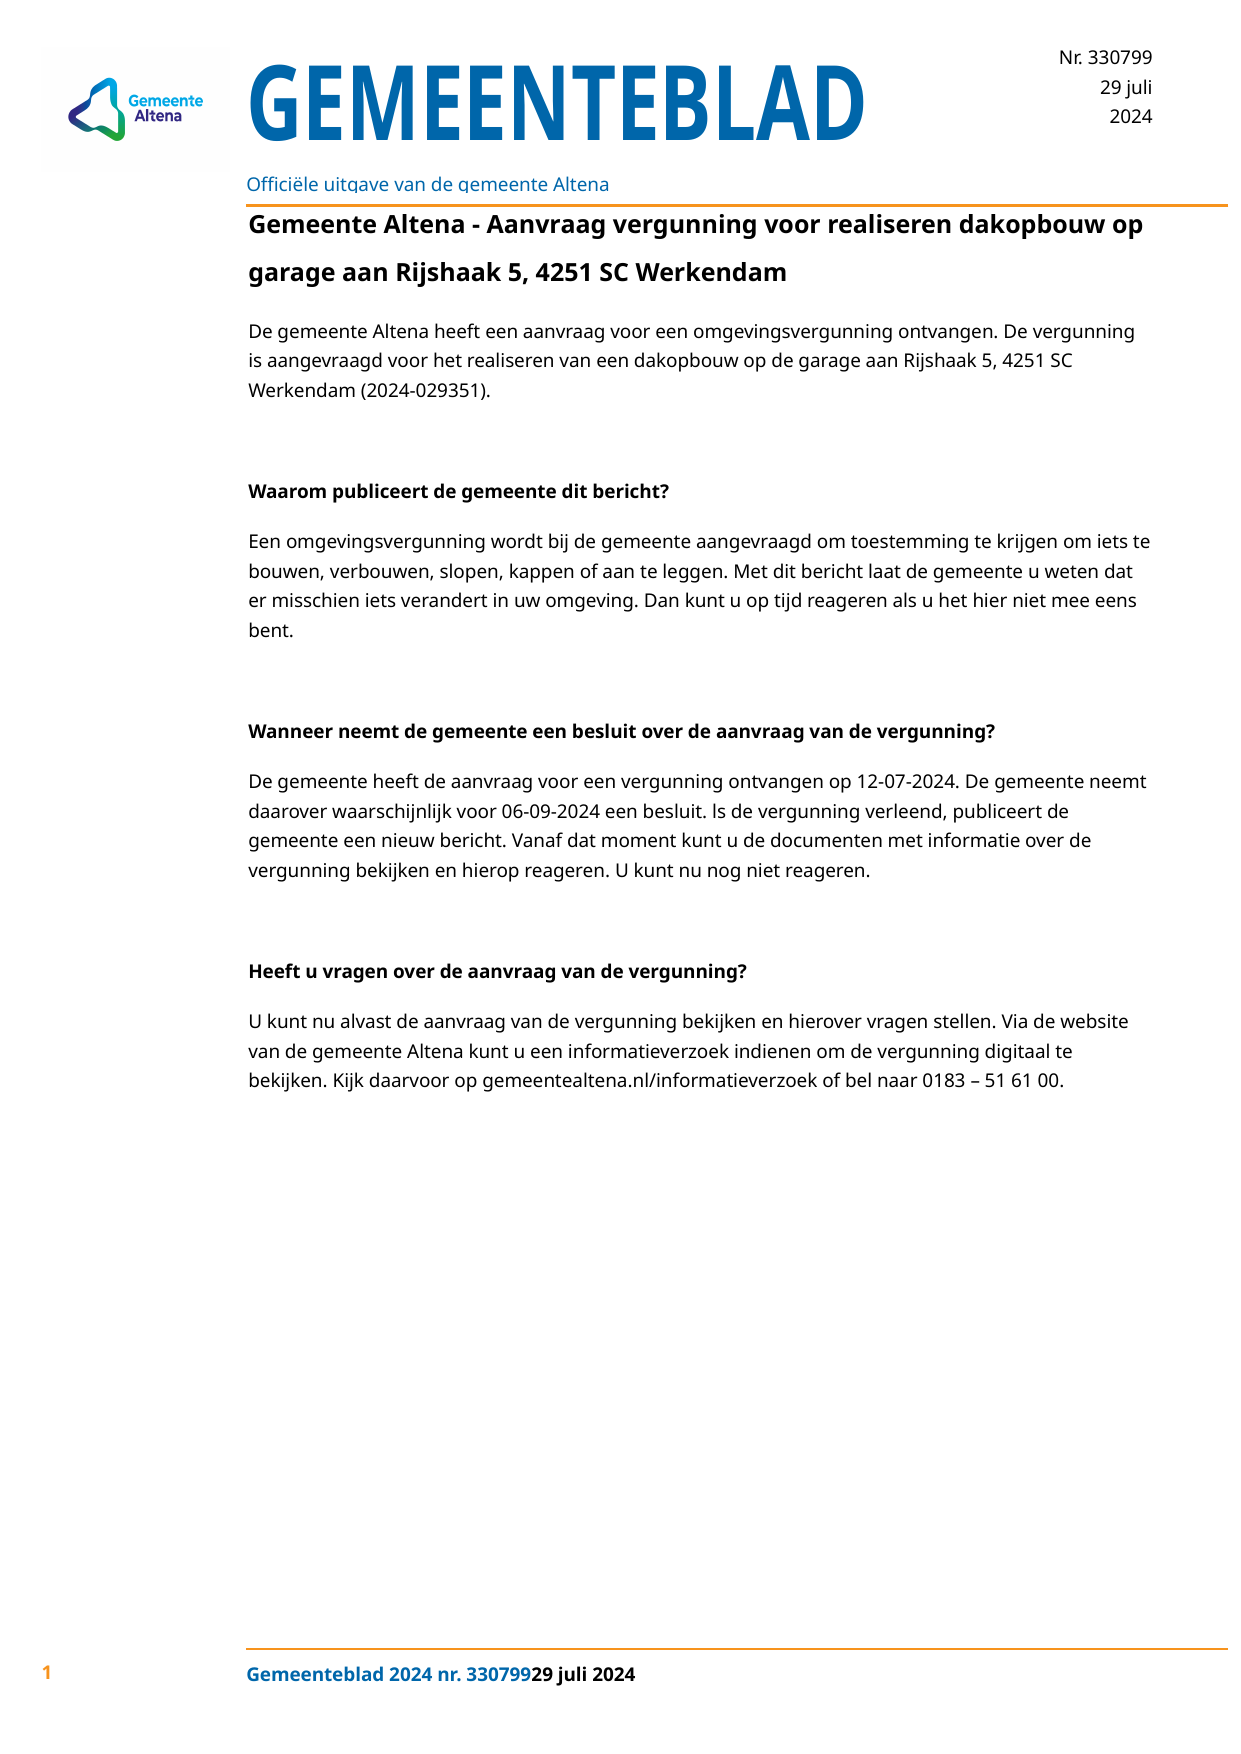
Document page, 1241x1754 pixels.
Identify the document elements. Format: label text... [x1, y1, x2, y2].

text De gemeente heeft de aanvraag voor een vergunning ontvangen op 12-07-2024. De gemeente neemt daarover waarschijnlijk voor 06-09-2024 een besluit. ls de vergunning verleend, publiceert de gemeente een nieuw bericht. Vanaf dat moment kunt u de documenten met informatie over de vergunning bekijken en hierop reageren. U kunt nu nog niet reageren. [248, 768, 1152, 883]
text Wanneer neemt de gemeente een besluit over de aanvraag van de vergunning? [248, 718, 1152, 744]
text Gemeente Altena - Aanvraag vergunning voor realiseren dakopbouw op garage aan Rijshaak 5, 4251 SC Werkendam [248, 207, 1152, 288]
picture [41, 47, 231, 172]
text Waarom publiceert de gemeente dit bericht? [248, 478, 1152, 504]
text Heeft u vragen over de aanvraag van de vergunning? [248, 958, 1152, 984]
text De gemeente Altena heeft een aanvraag voor een omgevingsvergunning ontvangen. De vergunning is aangevraagd voor het realiseren van een dakopbouw op de garage aan Rijshaak 5, 4251 SC Werkendam (2024-029351). [248, 318, 1152, 403]
text U kunt nu alvast de aanvraag van de vergunning bekijken en hierover vragen stellen. Via de website van de gemeente Altena kunt u een informatieverzoek indienen om de vergunning digitaal te bekijken. Kijk daarvoor op gemeentealtena.nl/informatieverzoek of bel naar 0183 – 51 61 00. [248, 1008, 1152, 1093]
text Een omgevingsvergunning wordt bij de gemeente aangevraagd om toestemming te krijgen om iets te bouwen, verbouwen, slopen, kappen of aan te leggen. Met dit bericht laat de gemeente u weten dat er misschien iets verandert in uw omgeving. Dan kunt u op tijd reageren als u het hier niet mee eens bent. [248, 528, 1152, 643]
